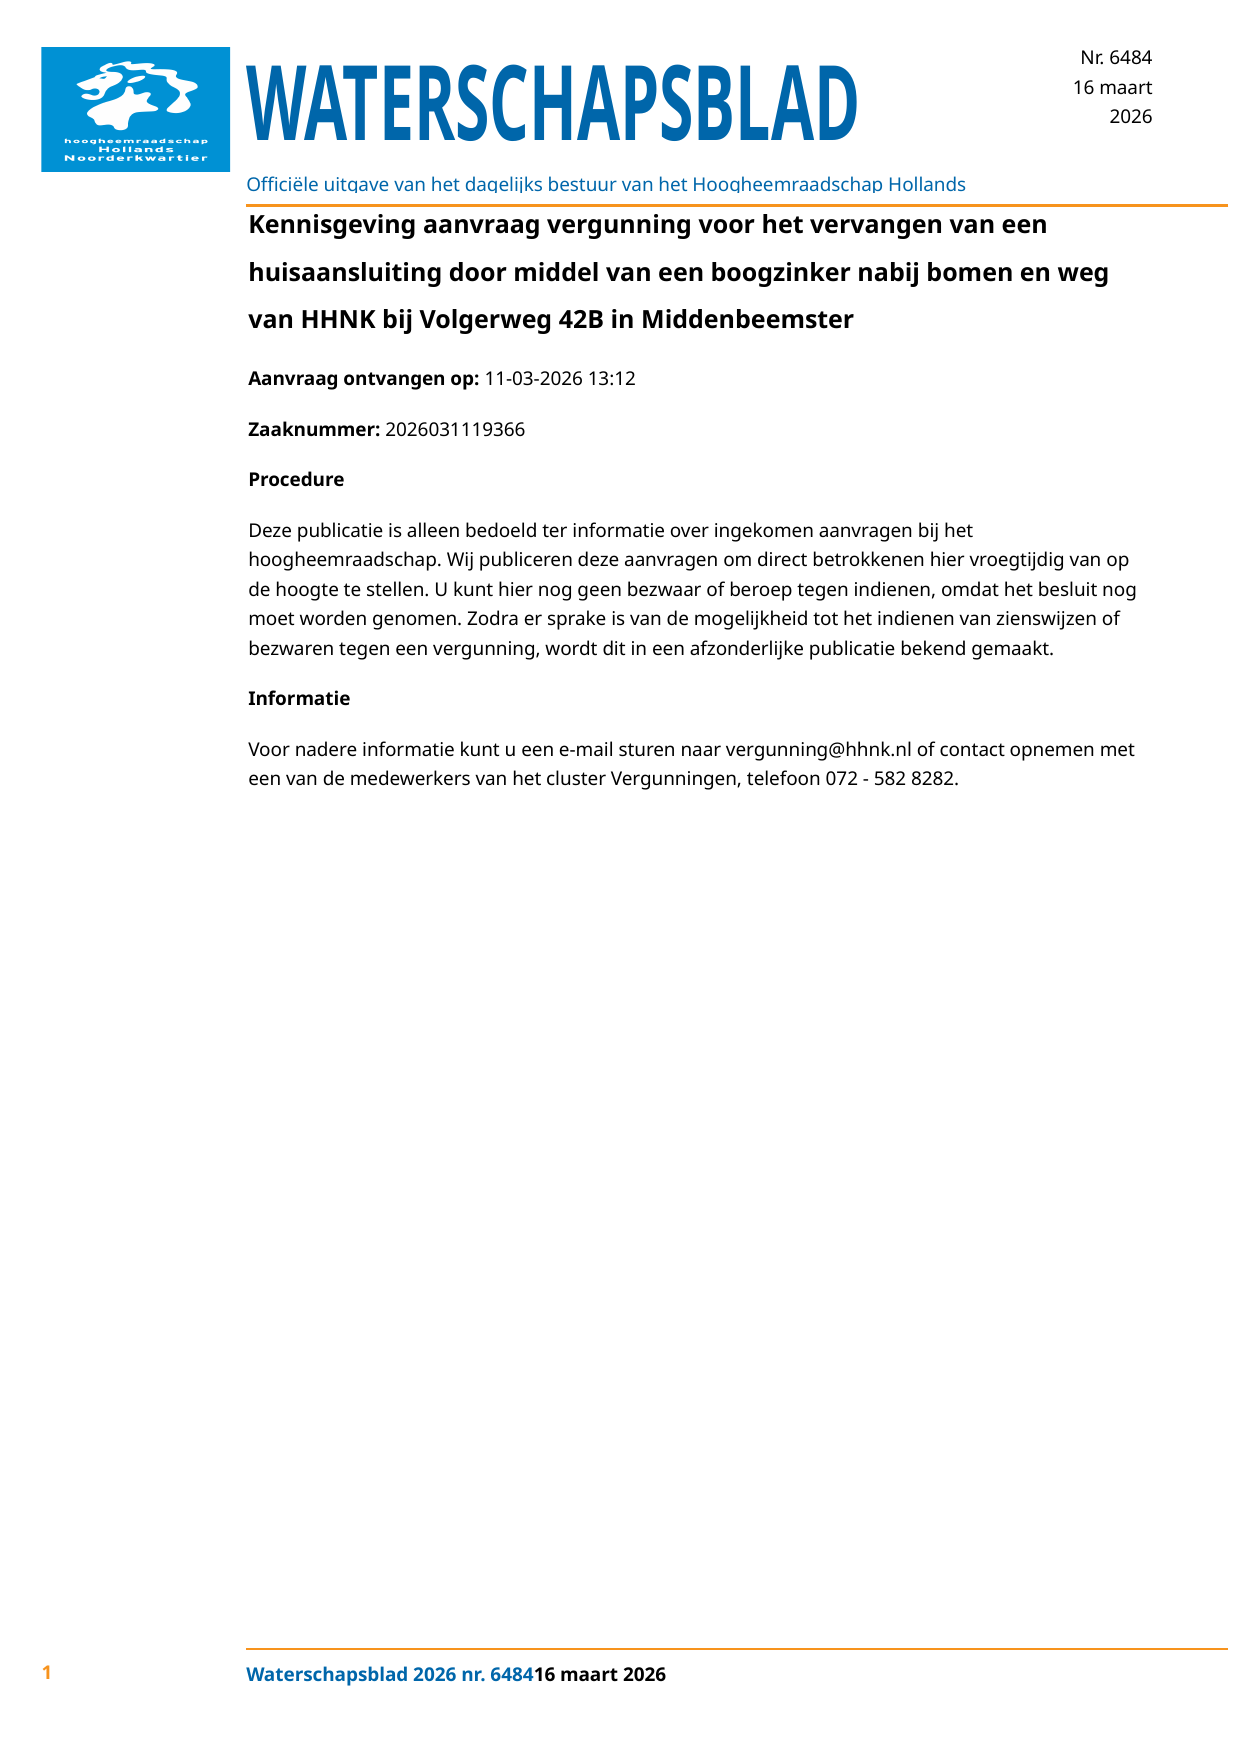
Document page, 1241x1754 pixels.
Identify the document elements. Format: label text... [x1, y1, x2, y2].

text Voor nadere informatie kunt u een e-mail sturen naar vergunning@hhnk.nl of contact opnemen met een van de medewerkers van het cluster Vergunningen, telefoon 072 - 582 8282. [248, 736, 1152, 791]
picture [78, 64, 122, 99]
text Informatie [248, 686, 1152, 711]
text Procedure [248, 466, 1152, 492]
picture [88, 87, 157, 130]
picture [129, 76, 144, 82]
text Kennisgeving aanvraag vergunning voor het vervangen van een huisaansluiting door middel van een boogzinker nabij bomen en weg van HHNK bij Volgerweg 42B in Middenbeemster [248, 207, 1152, 336]
text Deze publicatie is alleen bedoeld ter informatie over ingekomen aanvragen bij het hoogheemraadschap. Wij publiceren deze aanvragen om direct betrokkenen hier vroegtijdig van op de hoogte te stellen. U kunt hier nog geen bezwaar of beroep tegen indienen, omdat het besluit nog moet worden genomen. Zodra er sprake is van de mogelijkheid tot het indienen van zienswijzen of bezwaren tegen een vergunning, wordt dit in een afzonderlijke publicatie bekend gemaakt. [248, 517, 1152, 661]
text Aanvraag ontvangen op: 11-03-2026 13:12 [248, 366, 1152, 391]
picture [118, 62, 197, 112]
text Zaaknummer: 2026031119366 [248, 416, 1152, 442]
